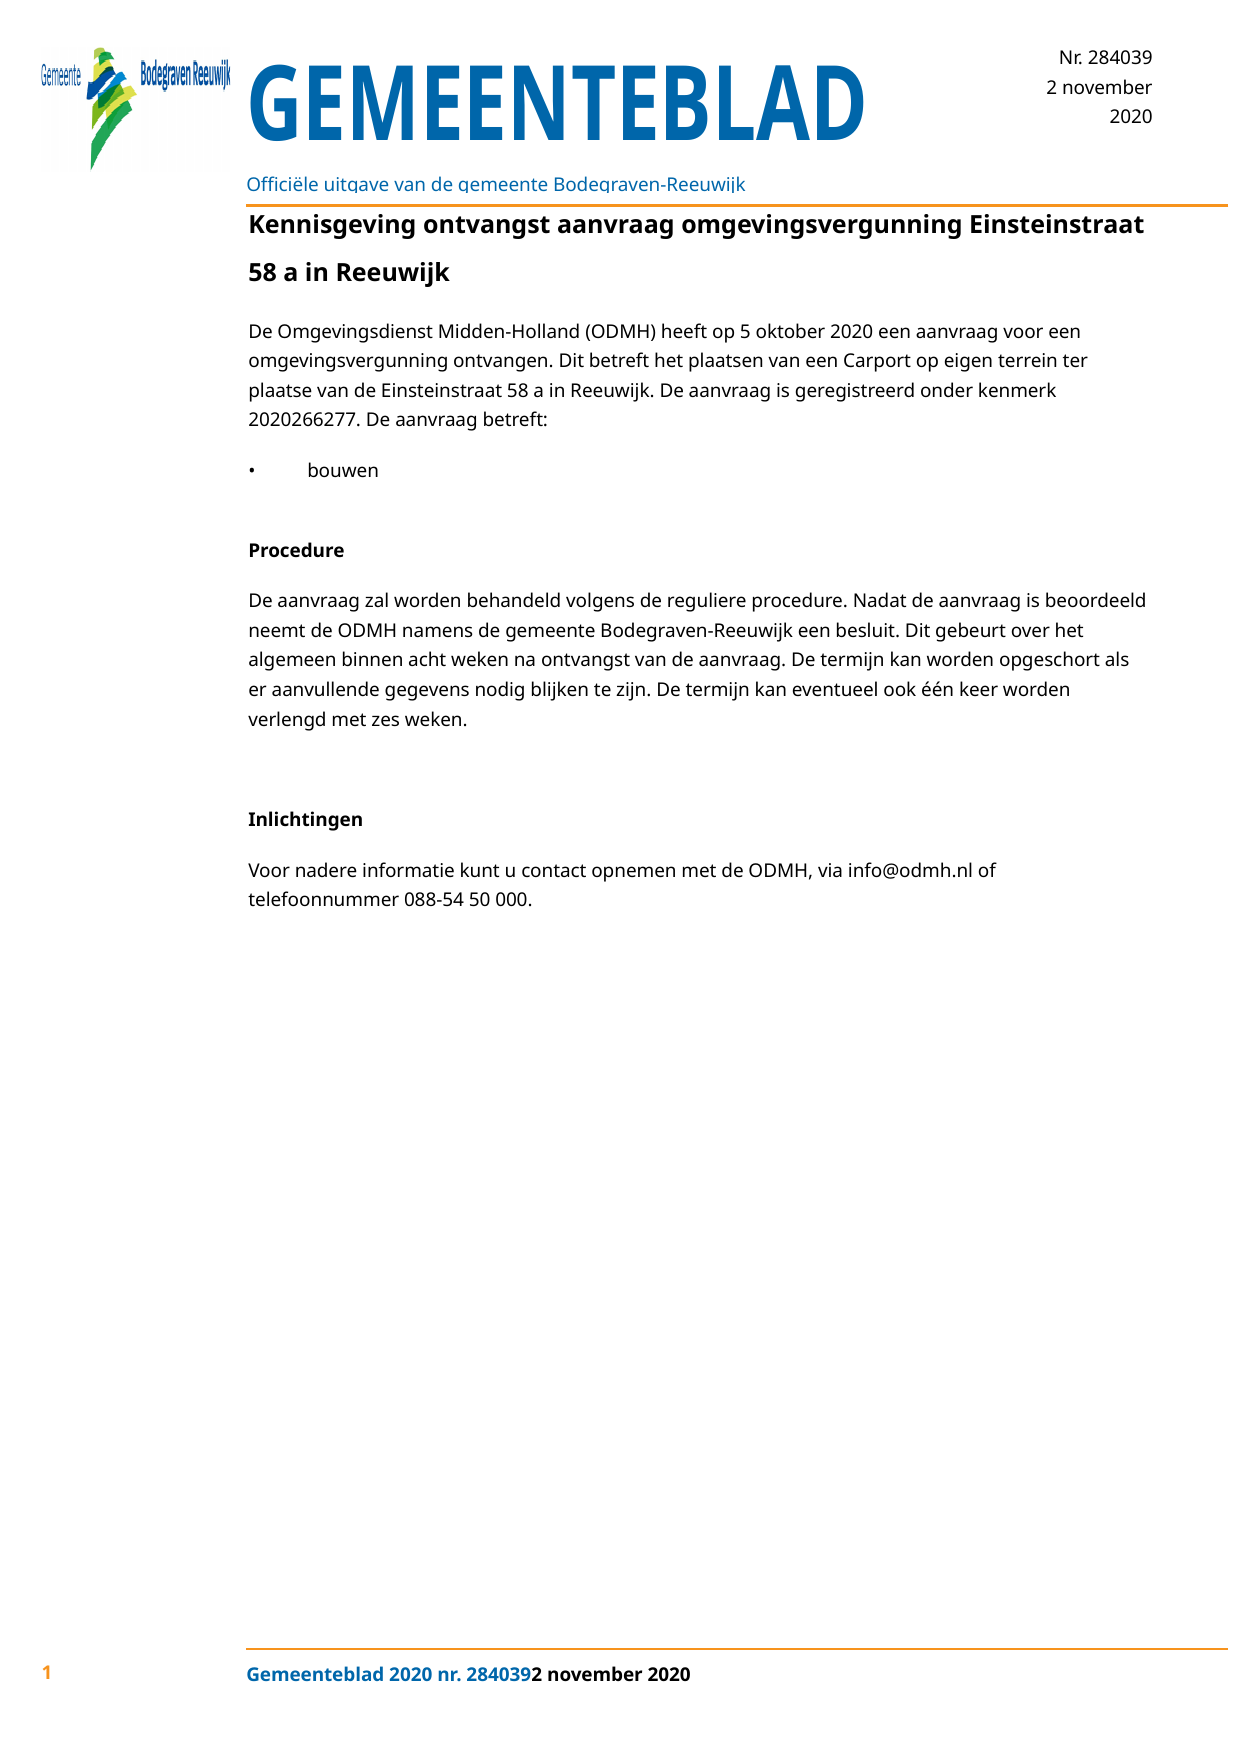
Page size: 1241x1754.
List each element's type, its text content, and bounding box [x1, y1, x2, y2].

picture [41, 47, 231, 172]
text Inlichtingen [248, 807, 1152, 832]
list bouwen [248, 457, 1152, 483]
text Kennisgeving ontvangst aanvraag omgevingsvergunning Einsteinstraat 58 a in Reeuwijk [248, 207, 1152, 288]
text Voor nadere informatie kunt u contact opnemen met de ODMH, via info@odmh.nl of telefoonnummer 088-54 50 000. [248, 857, 1152, 912]
text De Omgevingsdienst Midden-Holland (ODMH) heeft op 5 oktober 2020 een aanvraag voor een omgevingsvergunning ontvangen. Dit betreft het plaatsen van een Carport op eigen terrein ter plaatse van de Einsteinstraat 58 a in Reeuwijk. De aanvraag is geregistreerd onder kenmerk 2020266277. De aanvraag betreft: [248, 318, 1152, 432]
text De aanvraag zal worden behandeld volgens de reguliere procedure. Nadat de aanvraag is beoordeeld neemt de ODMH namens de gemeente Bodegraven-Reeuwijk een besluit. Dit gebeurt over het algemeen binnen acht weken na ontvangst van de aanvraag. De termijn kan worden opgeschort als er aanvullende gegevens nodig blijken te zijn. De termijn kan eventueel ook één keer worden verlengd met zes weken. [248, 587, 1152, 732]
text Procedure [248, 537, 1152, 563]
